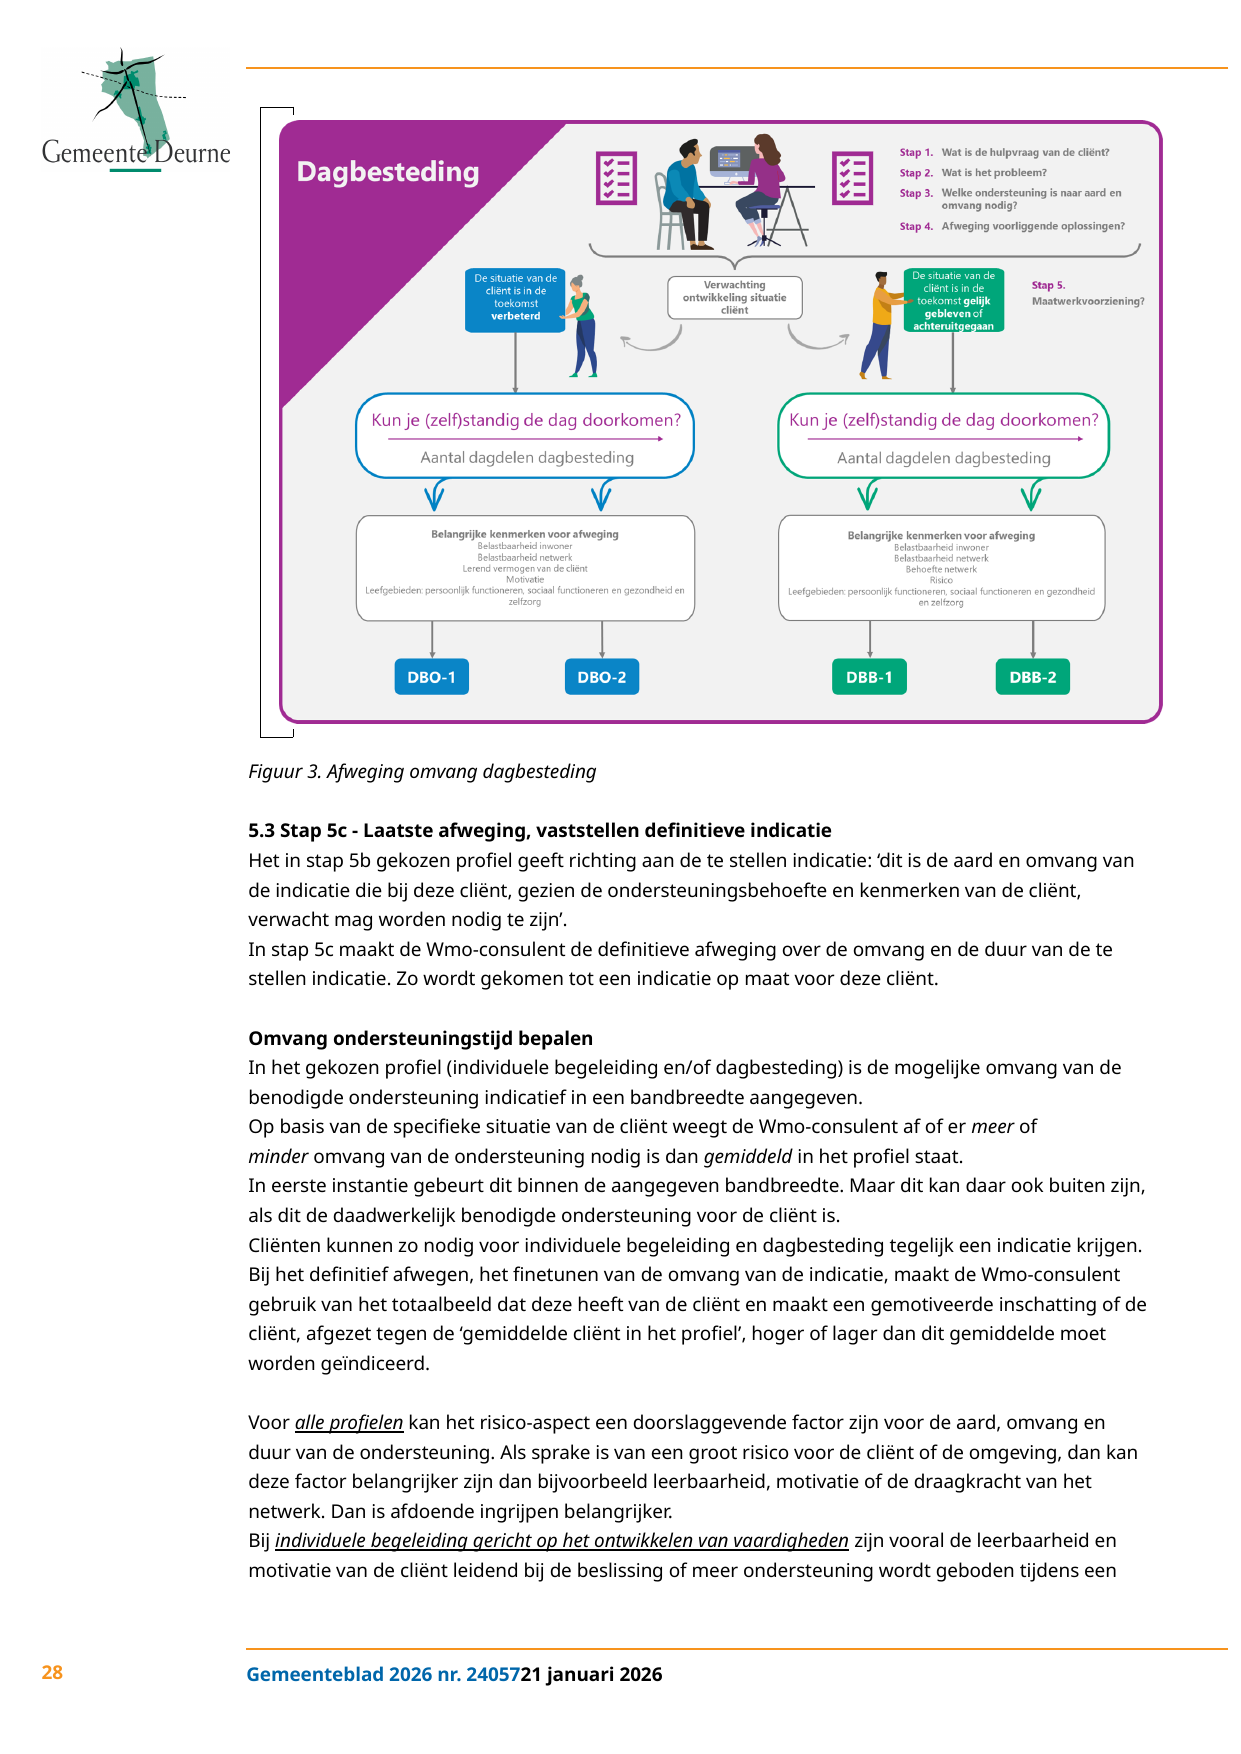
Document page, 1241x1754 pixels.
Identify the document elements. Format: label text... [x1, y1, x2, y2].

picture [268, 115, 1173, 729]
text Bij het definitief afwegen, het finetunen van de omvang van de indicatie, maakt de Wmo-consulent gebruik van het totaalbeeld dat deze heeft van de cliënt en maakt een gemotiveerde inschatting of de cliënt, afgezet tegen de ‘gemiddelde cliënt in het profiel’, hoger of lager dan dit gemiddelde moet worden geïndiceerd. [248, 1261, 1152, 1376]
text Bij individuele begeleiding gericht op het ontwikkelen van vaardigheden zijn vooral de leerbaarheid en motivatie van de cliënt leidend bij de beslissing of meer ondersteuning wordt geboden tijdens een [248, 1528, 1152, 1583]
picture [41, 47, 231, 172]
text Het in stap 5b gekozen profiel geeft richting aan de te stellen indicatie: ‘dit is de aard en omvang van de indicatie die bij deze cliënt, gezien de ondersteuningsbehoefte en kenmerken van de cliënt, verwacht mag worden nodig te zijn’. [248, 847, 1152, 932]
text Op basis van de specifieke situatie van de cliënt weegt de Wmo-consulent af of er meer of minder omvang van de ondersteuning nodig is dan gemiddeld in het profiel staat. [248, 1113, 1152, 1169]
text Omvang ondersteuningstijd bepalen [248, 1025, 1152, 1050]
text 5.3 Stap 5c - Laatste afweging, vaststellen definitieve indicatie [248, 818, 1152, 843]
text In eerste instantie gebeurt dit binnen de aangegeven bandbreedte. Maar dit kan daar ook buiten zijn, als dit de daadwerkelijk benodigde ondersteuning voor de cliënt is. [248, 1173, 1152, 1228]
text Figuur 3. Afweging omvang dagbesteding [248, 758, 1152, 784]
text Cliënten kunnen zo nodig voor individuele begeleiding en dagbesteding tegelijk een indicatie krijgen. [248, 1232, 1152, 1257]
text In het gekozen profiel (individuele begeleiding en/of dagbesteding) is de mogelijke omvang van de benodigde ondersteuning indicatief in een bandbreedte aangegeven. [248, 1054, 1152, 1109]
text In stap 5c maakt de Wmo-consulent de definitieve afweging over de omvang en de duur van de te stellen indicatie. Zo wordt gekomen tot een indicatie op maat voor deze cliënt. [248, 936, 1152, 991]
text Voor alle profielen kan het risico-aspect een doorslaggevende factor zijn voor de aard, omvang en duur van de ondersteuning. Als sprake is van een groot risico voor de cliënt of de omgeving, dan kan deze factor belangrijker zijn dan bijvoorbeeld leerbaarheid, motivatie of de draagkracht van het netwerk. Dan is afdoende ingrijpen belangrijker. [248, 1409, 1152, 1524]
